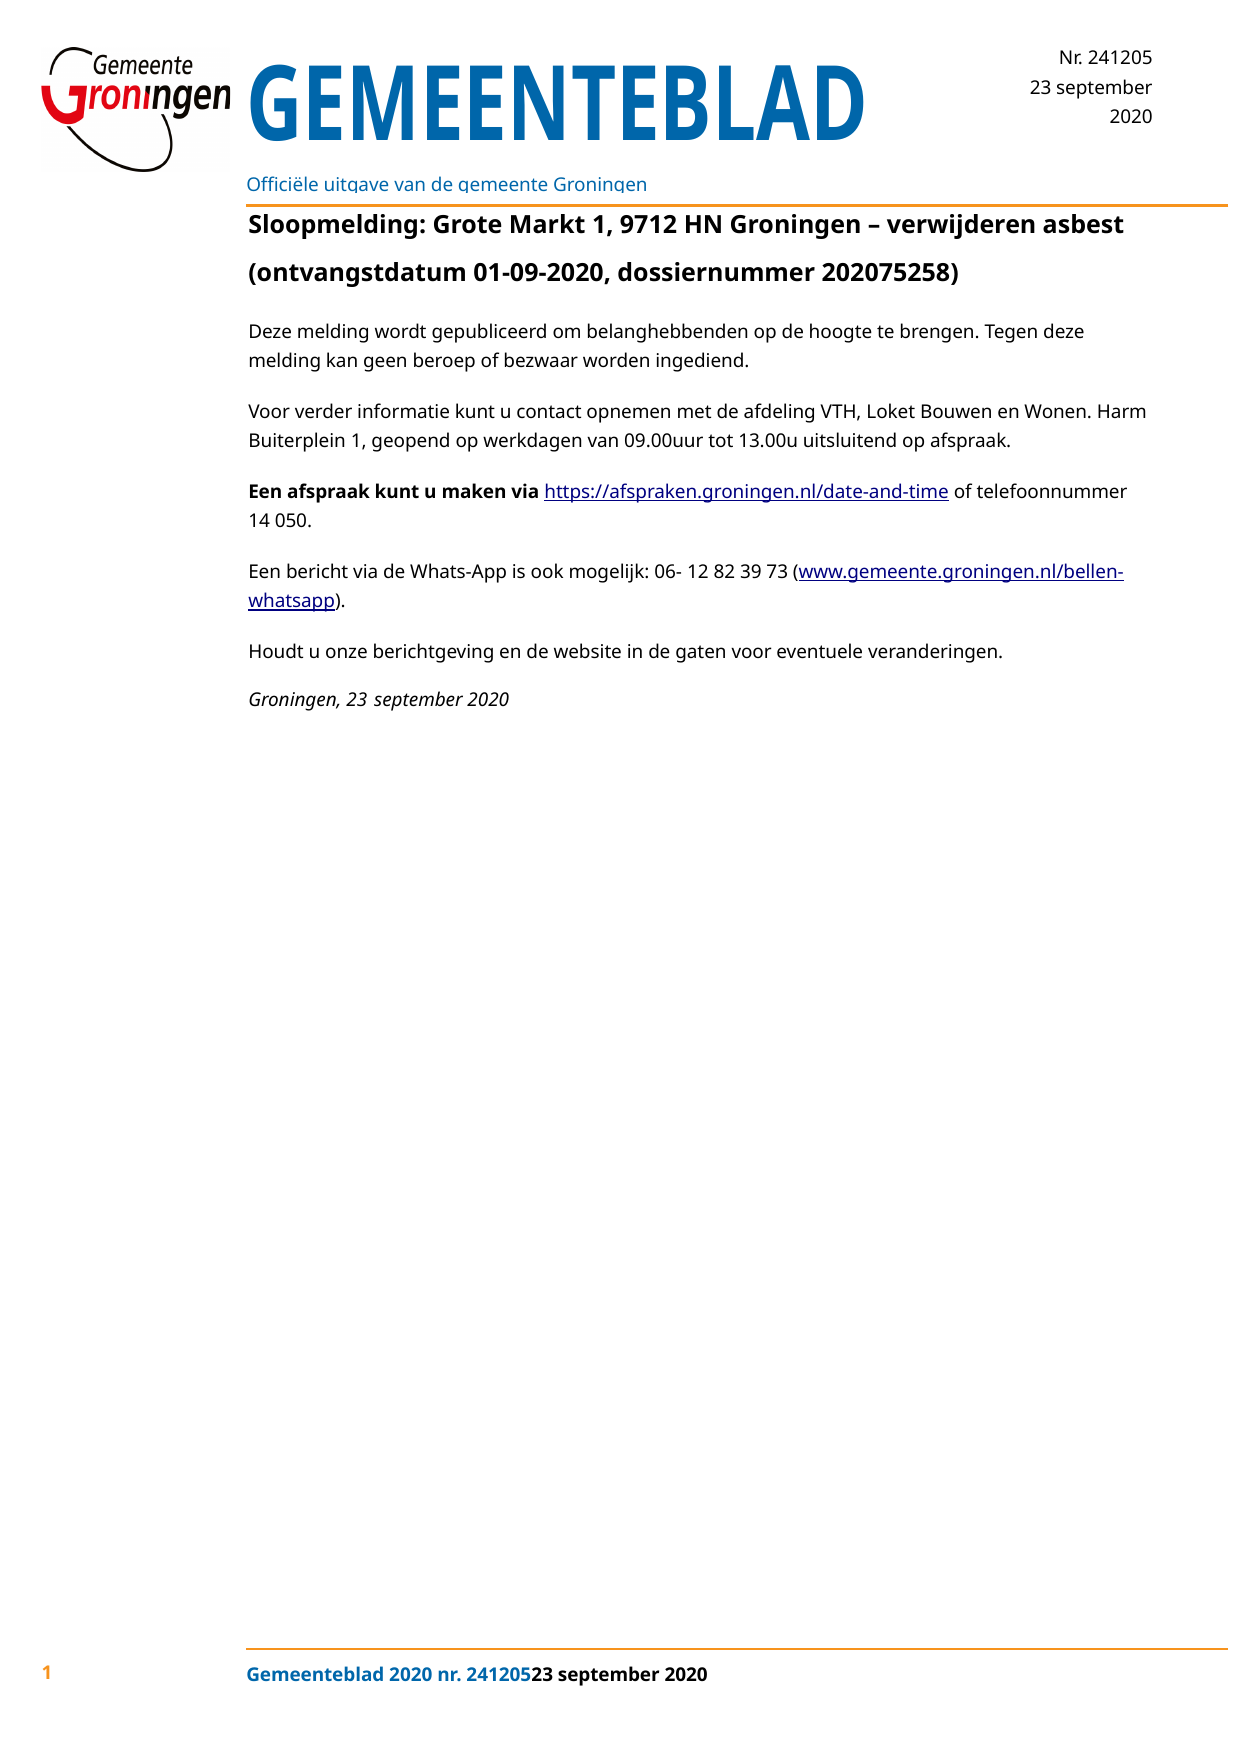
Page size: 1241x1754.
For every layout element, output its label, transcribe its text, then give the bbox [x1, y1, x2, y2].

text Sloopmelding: Grote Markt 1, 9712 HN Groningen – verwijderen asbest (ontvangstdatum 01-09-2020, dossiernummer 202075258) [248, 207, 1152, 288]
text Voor verder informatie kunt u contact opnemen met de afdeling VTH, Loket Bouwen en Wonen. Harm Buiterplein 1, geopend op werkdagen van 09.00uur tot 13.00u uitsluitend op afspraak. [248, 398, 1152, 453]
text Groningen, 23 september 2020 [248, 686, 1152, 711]
text Een afspraak kunt u maken via https://afspraken.groningen.nl/date-and-time of telefoonnummer 14 050. [248, 478, 1152, 533]
text Een bericht via de Whats-App is ook mogelijk: 06- 12 82 39 73 (www.gemeente.groningen.nl/bellen-whatsapp). [248, 558, 1152, 613]
text Houdt u onze berichtgeving en de website in de gaten voor eventuele veranderingen. [248, 638, 1152, 664]
picture [41, 47, 231, 172]
text Deze melding wordt gepubliceerd om belanghebbenden op de hoogte te brengen. Tegen deze melding kan geen beroep of bezwaar worden ingediend. [248, 318, 1152, 373]
